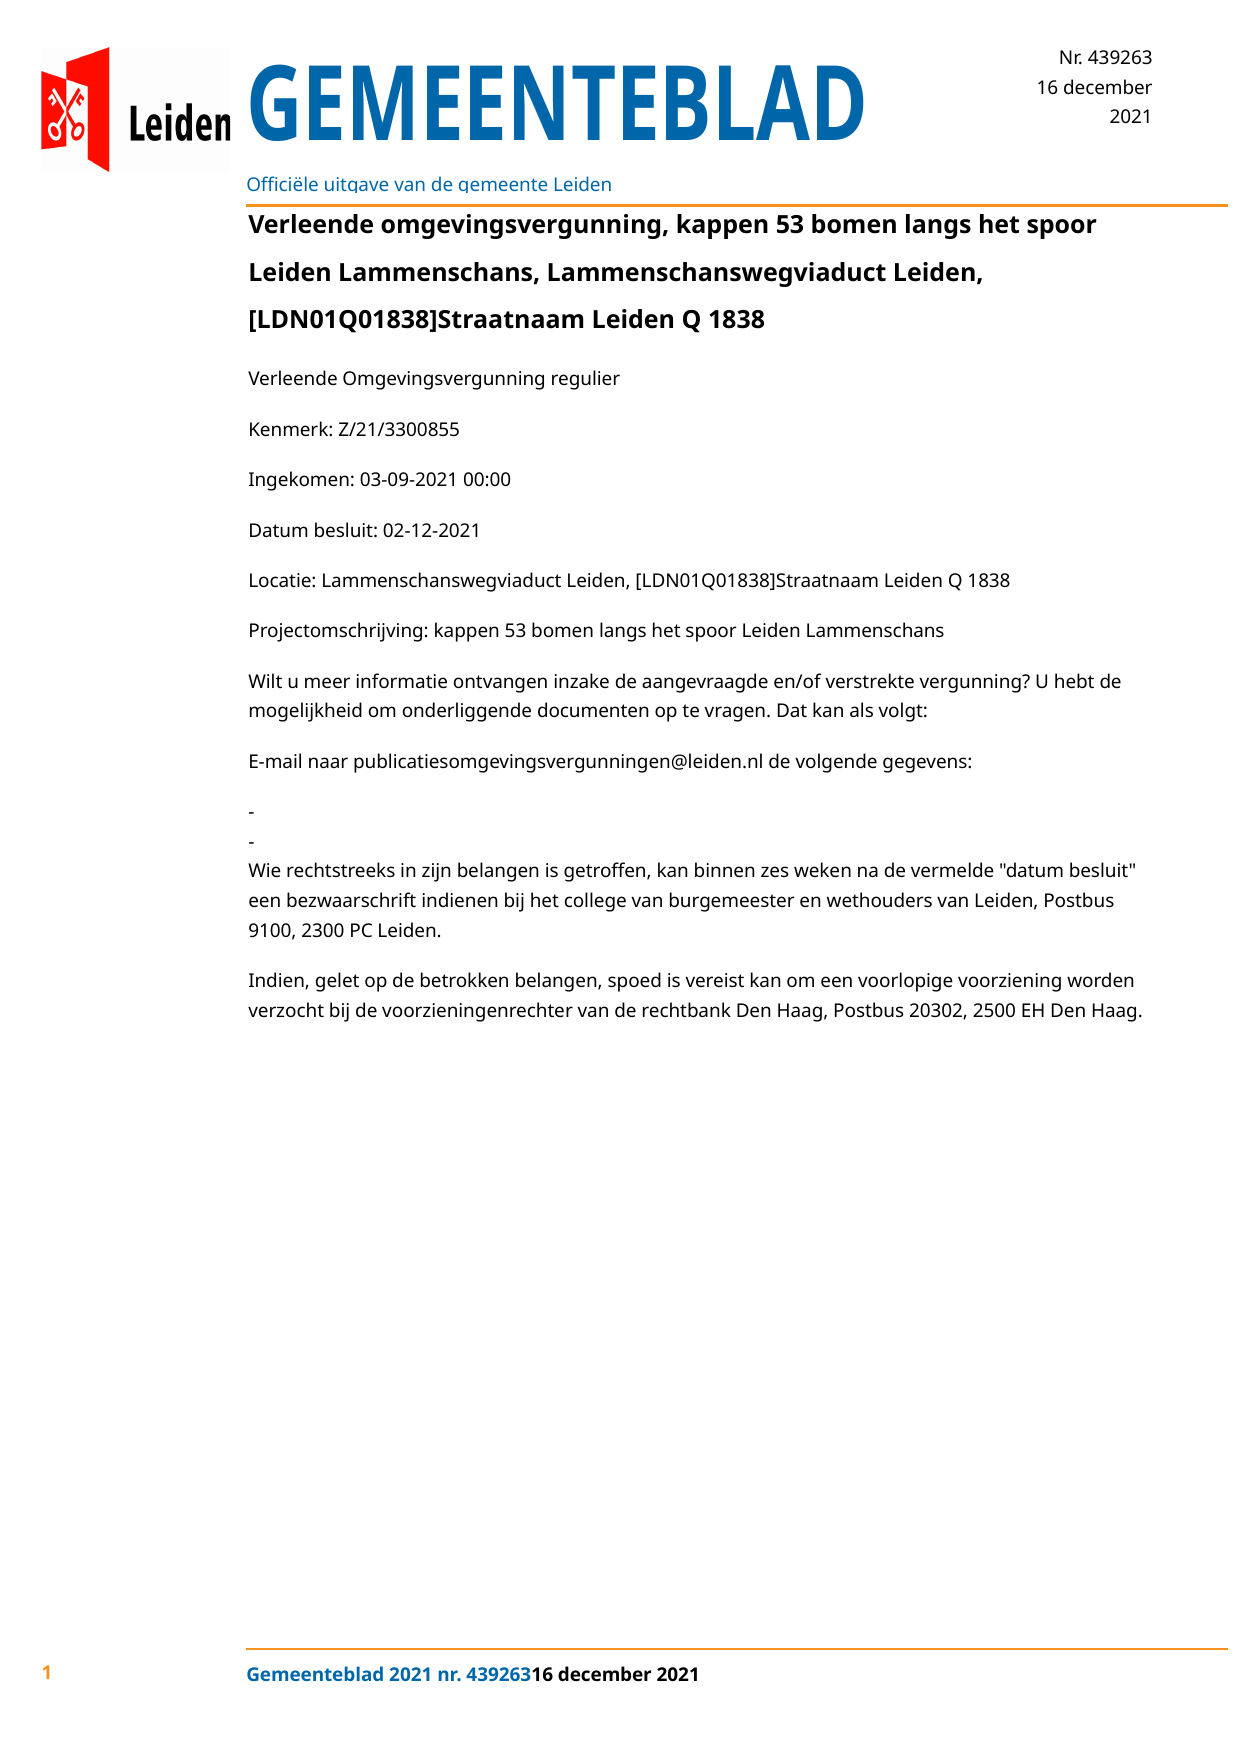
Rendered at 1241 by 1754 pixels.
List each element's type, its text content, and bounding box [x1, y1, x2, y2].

picture [41, 47, 231, 172]
text Wie rechtstreeks in zijn belangen is getroffen, kan binnen zes weken na de vermelde "datum besluit" een bezwaarschrift indienen bij het college van burgemeester en wethouders van Leiden, Postbus 9100, 2300 PC Leiden. [248, 858, 1152, 942]
text Verleende omgevingsvergunning, kappen 53 bomen langs het spoor Leiden Lammenschans, Lammenschanswegviaduct Leiden, [LDN01Q01838]Straatnaam Leiden Q 1838 [248, 207, 1152, 336]
text Datum besluit: 02-12-2021 [248, 517, 1152, 542]
text Indien, gelet op de betrokken belangen, spoed is vereist kan om een voorlopige voorziening worden verzocht bij de voorzieningenrechter van de rechtbank Den Haag, Postbus 20302, 2500 EH Den Haag. [248, 967, 1152, 1022]
text Kenmerk: Z/21/3300855 [248, 416, 1152, 442]
text Verleende Omgevingsvergunning regulier [248, 366, 1152, 391]
text E-mail naar publicatiesomgevingsvergunningen@leiden.nl de volgende gegevens: [248, 748, 1152, 774]
text Projectomschrijving: kappen 53 bomen langs het spoor Leiden Lammenschans [248, 618, 1152, 643]
text Ingekomen: 03-09-2021 00:00 [248, 466, 1152, 492]
text Locatie: Lammenschanswegviaduct Leiden, [LDN01Q01838]Straatnaam Leiden Q 1838 [248, 567, 1152, 593]
text Wilt u meer informatie ontvangen inzake de aangevraagde en/of verstrekte vergunning? U hebt de mogelijkheid om onderliggende documenten op te vragen. Dat kan als volgt: [248, 668, 1152, 723]
